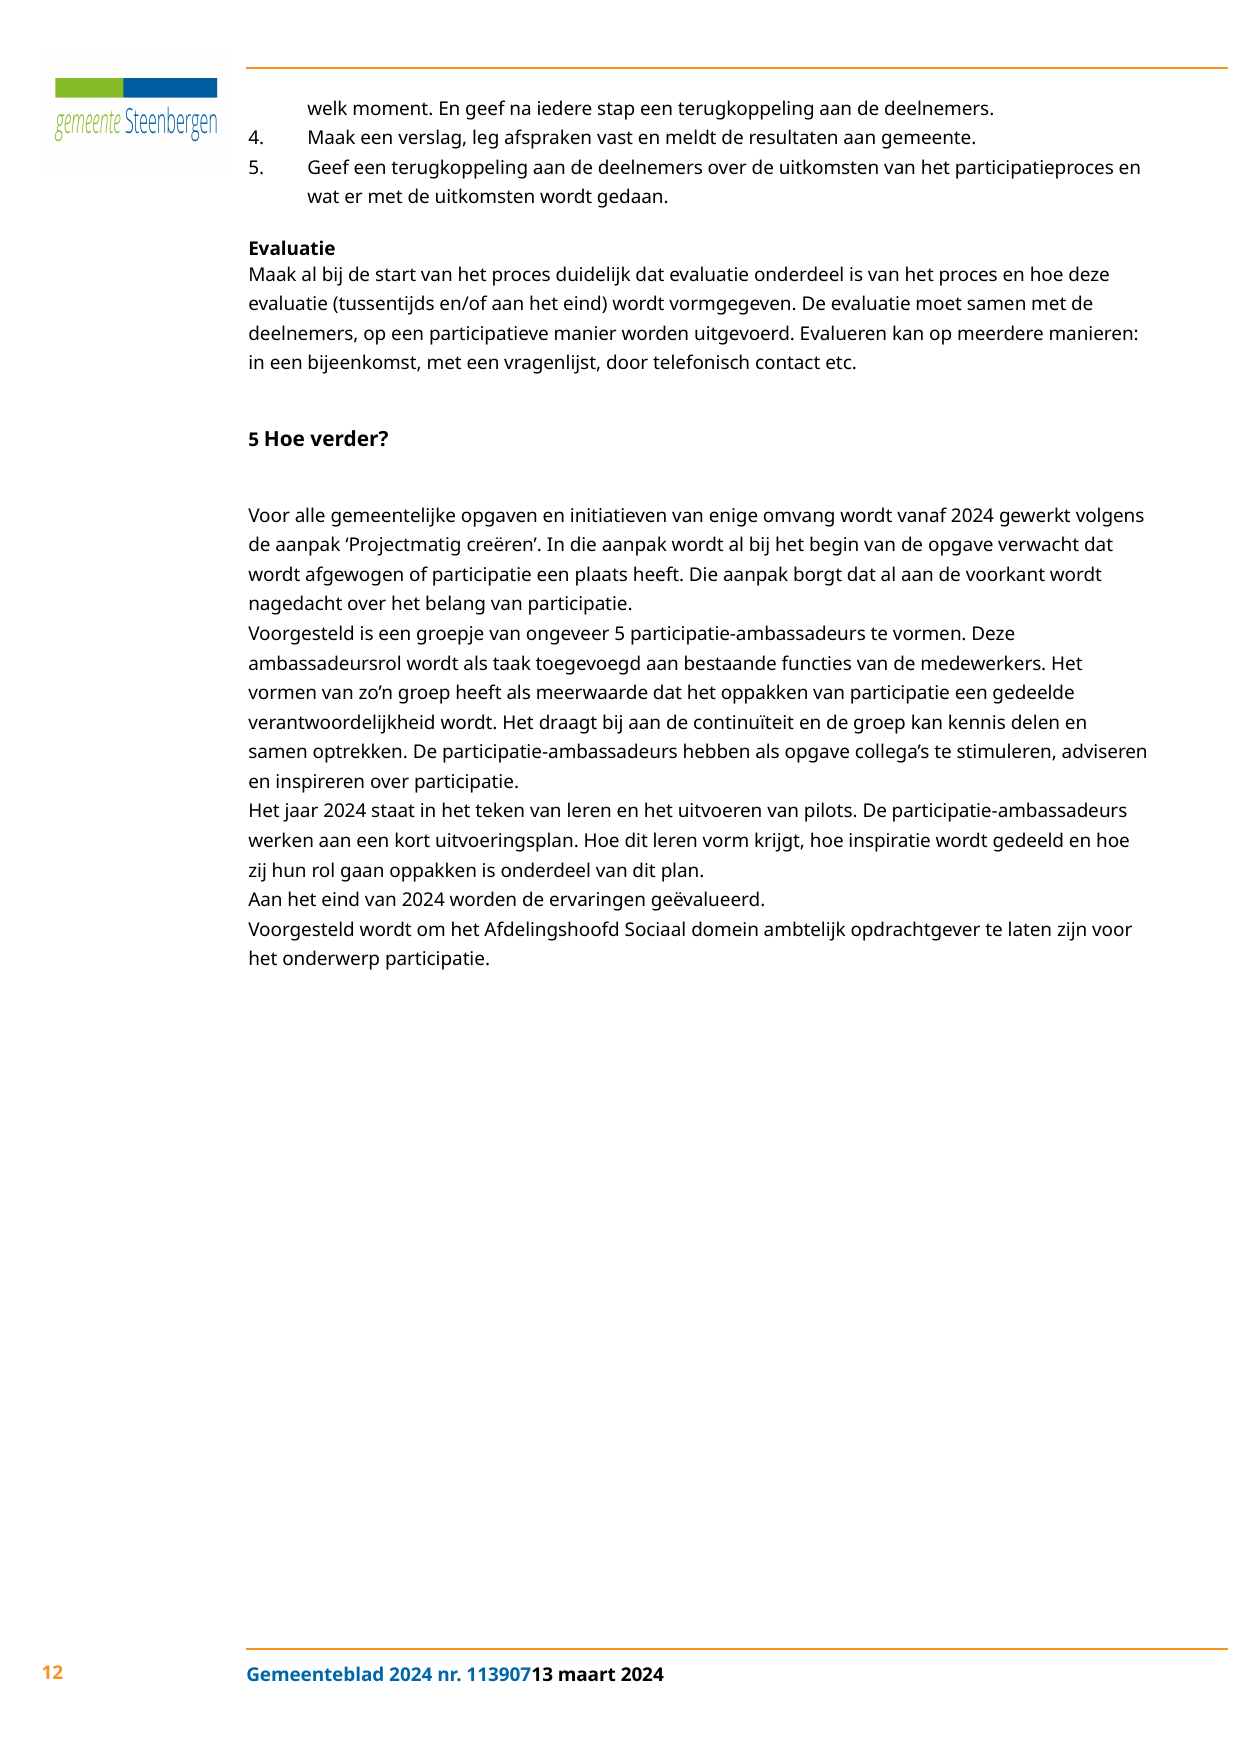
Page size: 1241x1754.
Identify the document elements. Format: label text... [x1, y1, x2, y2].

picture [41, 47, 231, 172]
table_cell [248, 209, 1152, 235]
table_cell Evaluatie [248, 235, 1152, 261]
text Voorgesteld is een groepje van ongeveer 5 participatie-ambassadeurs te vormen. Deze ambassadeursrol wordt als taak toegevoegd aan bestaande functies van de medewerkers. Het vormen van zo’n groep heeft als meerwaarde dat het oppakken van participatie een gedeelde verantwoordelijkheid wordt. Het draagt bij aan de continuïteit en de groep kan kennis delen en samen optrekken. De participatie-ambassadeurs hebben als opgave collega’s te stimuleren, adviseren en inspireren over participatie. [248, 620, 1152, 794]
text Aan het eind van 2024 worden de ervaringen geëvalueerd. [248, 886, 1152, 912]
text Voor alle gemeentelijke opgaven en initiatieven van enige omvang wordt vanaf 2024 gewerkt volgens de aanpak ‘Projectmatig creëren’. In die aanpak wordt al bij het begin van de opgave verwacht dat wordt afgewogen of participatie een plaats heeft. Die aanpak borgt dat al aan de voorkant wordt nagedacht over het belang van participatie. [248, 502, 1152, 616]
text 5 Hoe verder? [248, 424, 1152, 452]
text Voorgesteld wordt om het Afdelingshoofd Sociaal domein ambtelijk opdrachtgever te laten zijn voor het onderwerp participatie. [248, 916, 1152, 971]
text Het jaar 2024 staat in het teken van leren en het uitvoeren van pilots. De participatie-ambassadeurs werken aan een kort uitvoeringsplan. Hoe dit leren vorm krijgt, hoe inspiratie wordt gedeeld en hoe zij hun rol gaan oppakken is onderdeel van dit plan. [248, 798, 1152, 882]
table_cell Maak al bij de start van het proces duidelijk dat evaluatie onderdeel is van het proces en hoe deze evaluatie (tussentijds en/of aan het eind) wordt vormgegeven. De evaluatie moet samen met de deelnemers, op een participatieve manier worden uitgevoerd. Evalueren kan op meerdere manieren: in een bijeenkomst, met een vragenlijst, door telefonisch contact etc. [248, 261, 1152, 375]
table_cell welk moment. En geef na iedere stap een terugkoppeling aan de deelnemers. Maak een verslag, leg afspraken vast en meldt de resultaten aan gemeente. Geef een terugkoppeling aan de deelnemers over de uitkomsten van het participatieproces en wat er met de uitkomsten wordt gedaan. [248, 95, 1152, 209]
